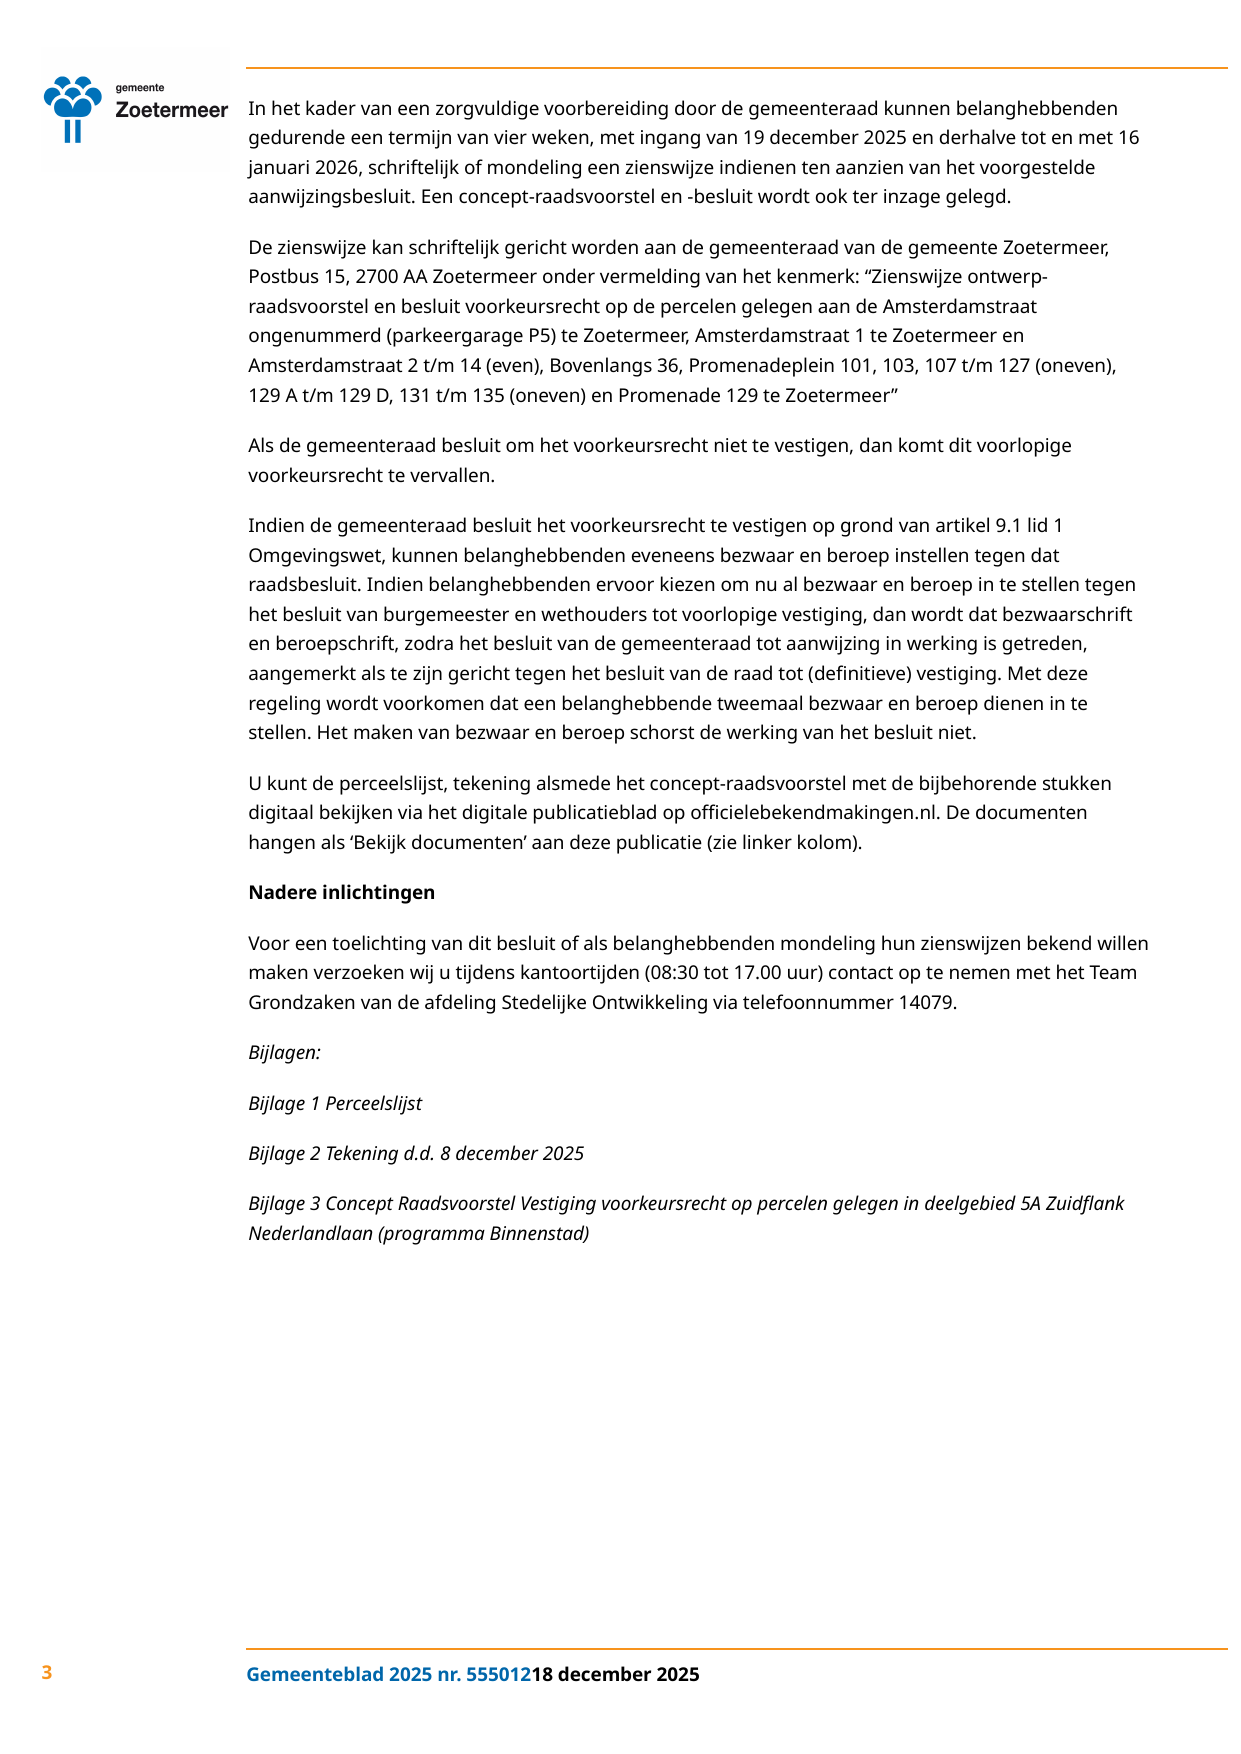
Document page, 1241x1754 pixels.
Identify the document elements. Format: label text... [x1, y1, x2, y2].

text Voor een toelichting van dit besluit of als belanghebbenden mondeling hun zienswijzen bekend willen maken verzoeken wij u tijdens kantoortijden (08:30 tot 17.00 uur) contact op te nemen met het Team Grondzaken van de afdeling Stedelijke Ontwikkeling via telefoonnummer 14079. [248, 930, 1152, 1015]
text Als de gemeenteraad besluit om het voorkeursrecht niet te vestigen, dan komt dit voorlopige voorkeursrecht te vervallen. [248, 432, 1152, 488]
text Indien de gemeenteraad besluit het voorkeursrecht te vestigen op grond van artikel 9.1 lid 1 Omgevingswet, kunnen belanghebbenden eveneens bezwaar en beroep instellen tegen dat raadsbesluit. Indien belanghebbenden ervoor kiezen om nu al bezwaar en beroep in te stellen tegen het besluit van burgemeester en wethouders tot voorlopige vestiging, dan wordt dat bezwaarschrift en beroepschrift, zodra het besluit van de gemeenteraad tot aanwijzing in werking is getreden, aangemerkt als te zijn gericht tegen het besluit van de raad tot (definitieve) vestiging. Met deze regeling wordt voorkomen dat een belanghebbende tweemaal bezwaar en beroep dienen in te stellen. Het maken van bezwaar en beroep schorst de werking van het besluit niet. [248, 512, 1152, 745]
text Nadere inlichtingen [248, 879, 1152, 905]
text U kunt de perceelslijst, tekening alsmede het concept-raadsvoorstel met de bijbehorende stukken digitaal bekijken via het digitale publicatieblad op officielebekendmakingen.nl. De documenten hangen als ‘Bekijk documenten’ aan deze publicatie (zie linker kolom). [248, 770, 1152, 855]
text Bijlage 3 Concept Raadsvoorstel Vestiging voorkeursrecht op percelen gelegen in deelgebied 5A Zuidflank Nederlandlaan (programma Binnenstad) [248, 1191, 1152, 1246]
text Bijlage 1 Perceelslijst [248, 1090, 1152, 1116]
text Bijlagen: [248, 1039, 1152, 1065]
text De zienswijze kan schriftelijk gericht worden aan de gemeenteraad van de gemeente Zoetermeer, Postbus 15, 2700 AA Zoetermeer onder vermelding van het kenmerk: “Zienswijze ontwerp-raadsvoorstel en besluit voorkeursrecht op de percelen gelegen aan de Amsterdamstraat ongenummerd (parkeergarage P5) te Zoetermeer, Amsterdamstraat 1 te Zoetermeer en Amsterdamstraat 2 t/m 14 (even), Bovenlangs 36, Promenadeplein 101, 103, 107 t/m 127 (oneven), 129 A t/m 129 D, 131 t/m 135 (oneven) en Promenade 129 te Zoetermeer” [248, 234, 1152, 408]
picture [41, 47, 231, 172]
text Bijlage 2 Tekening d.d. 8 december 2025 [248, 1140, 1152, 1166]
text In het kader van een zorgvuldige voorbereiding door de gemeenteraad kunnen belanghebbenden gedurende een termijn van vier weken, met ingang van 19 december 2025 en derhalve tot en met 16 januari 2026, schriftelijk of mondeling een zienswijze indienen ten aanzien van het voorgestelde aanwijzingsbesluit. Een concept-raadsvoorstel en -besluit wordt ook ter inzage gelegd. [248, 95, 1152, 209]
